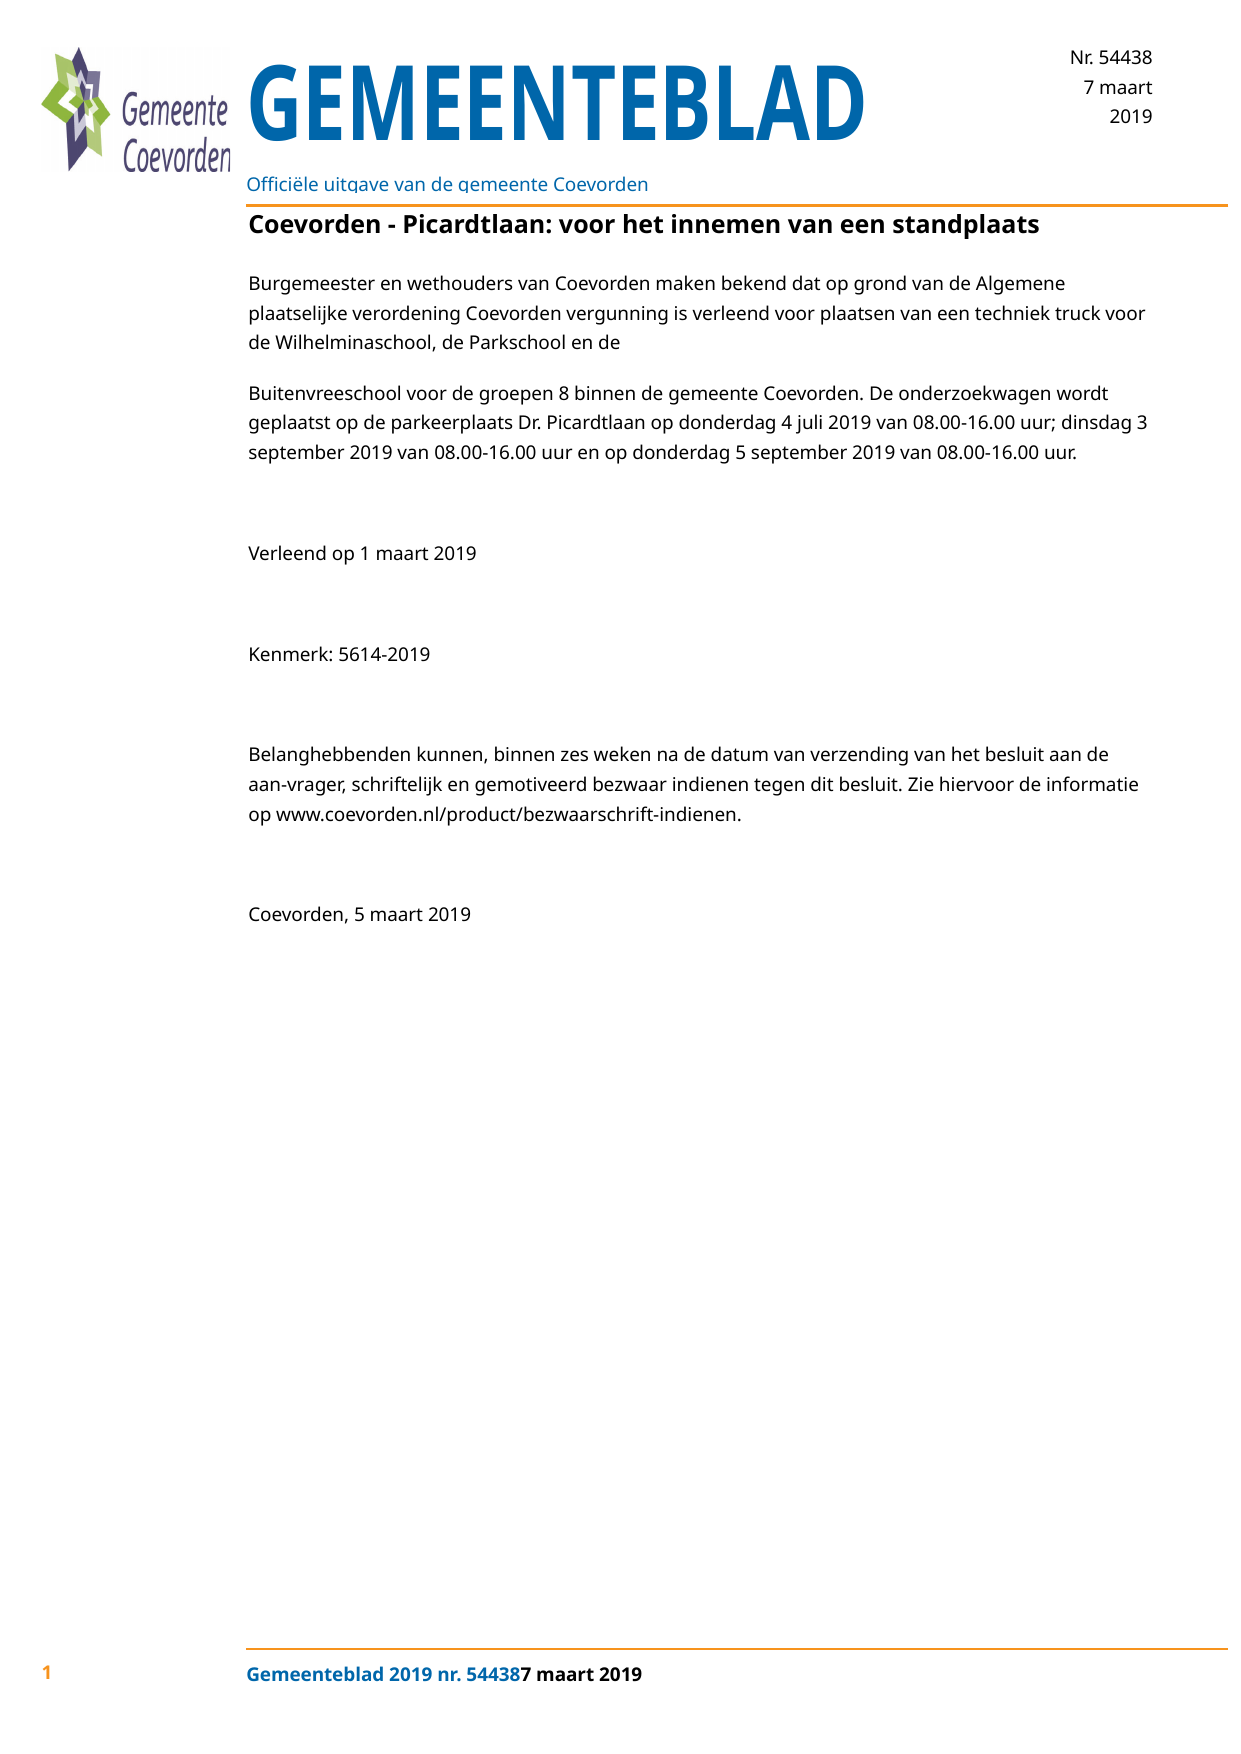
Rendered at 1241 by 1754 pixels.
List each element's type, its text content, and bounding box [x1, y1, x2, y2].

text Kenmerk: 5614-2019 [248, 641, 1152, 666]
text Verleend op 1 maart 2019 [248, 540, 1152, 566]
text Coevorden - Picardtlaan: voor het innemen van een standplaats [248, 207, 1152, 241]
text Buitenvreeschool voor de groepen 8 binnen de gemeente Coevorden. De onderzoekwagen wordt geplaatst op de parkeerplaats Dr. Picardtlaan op donderdag 4 juli 2019 van 08.00-16.00 uur; dinsdag 3 september 2019 van 08.00-16.00 uur en op donderdag 5 september 2019 van 08.00-16.00 uur. [248, 380, 1152, 465]
text Coevorden, 5 maart 2019 [248, 902, 1152, 927]
text Burgemeester en wethouders van Coevorden maken bekend dat op grond van de Algemene plaatselijke verordening Coevorden vergunning is verleend voor plaatsen van een techniek truck voor de Wilhelminaschool, de Parkschool en de [248, 270, 1152, 355]
text Belanghebbenden kunnen, binnen zes weken na de datum van verzending van het besluit aan de aan-vrager, schriftelijk en gemotiveerd bezwaar indienen tegen dit besluit. Zie hiervoor de informatie op www.coevorden.nl/product/bezwaarschrift-indienen. [248, 742, 1152, 826]
picture [41, 47, 231, 172]
